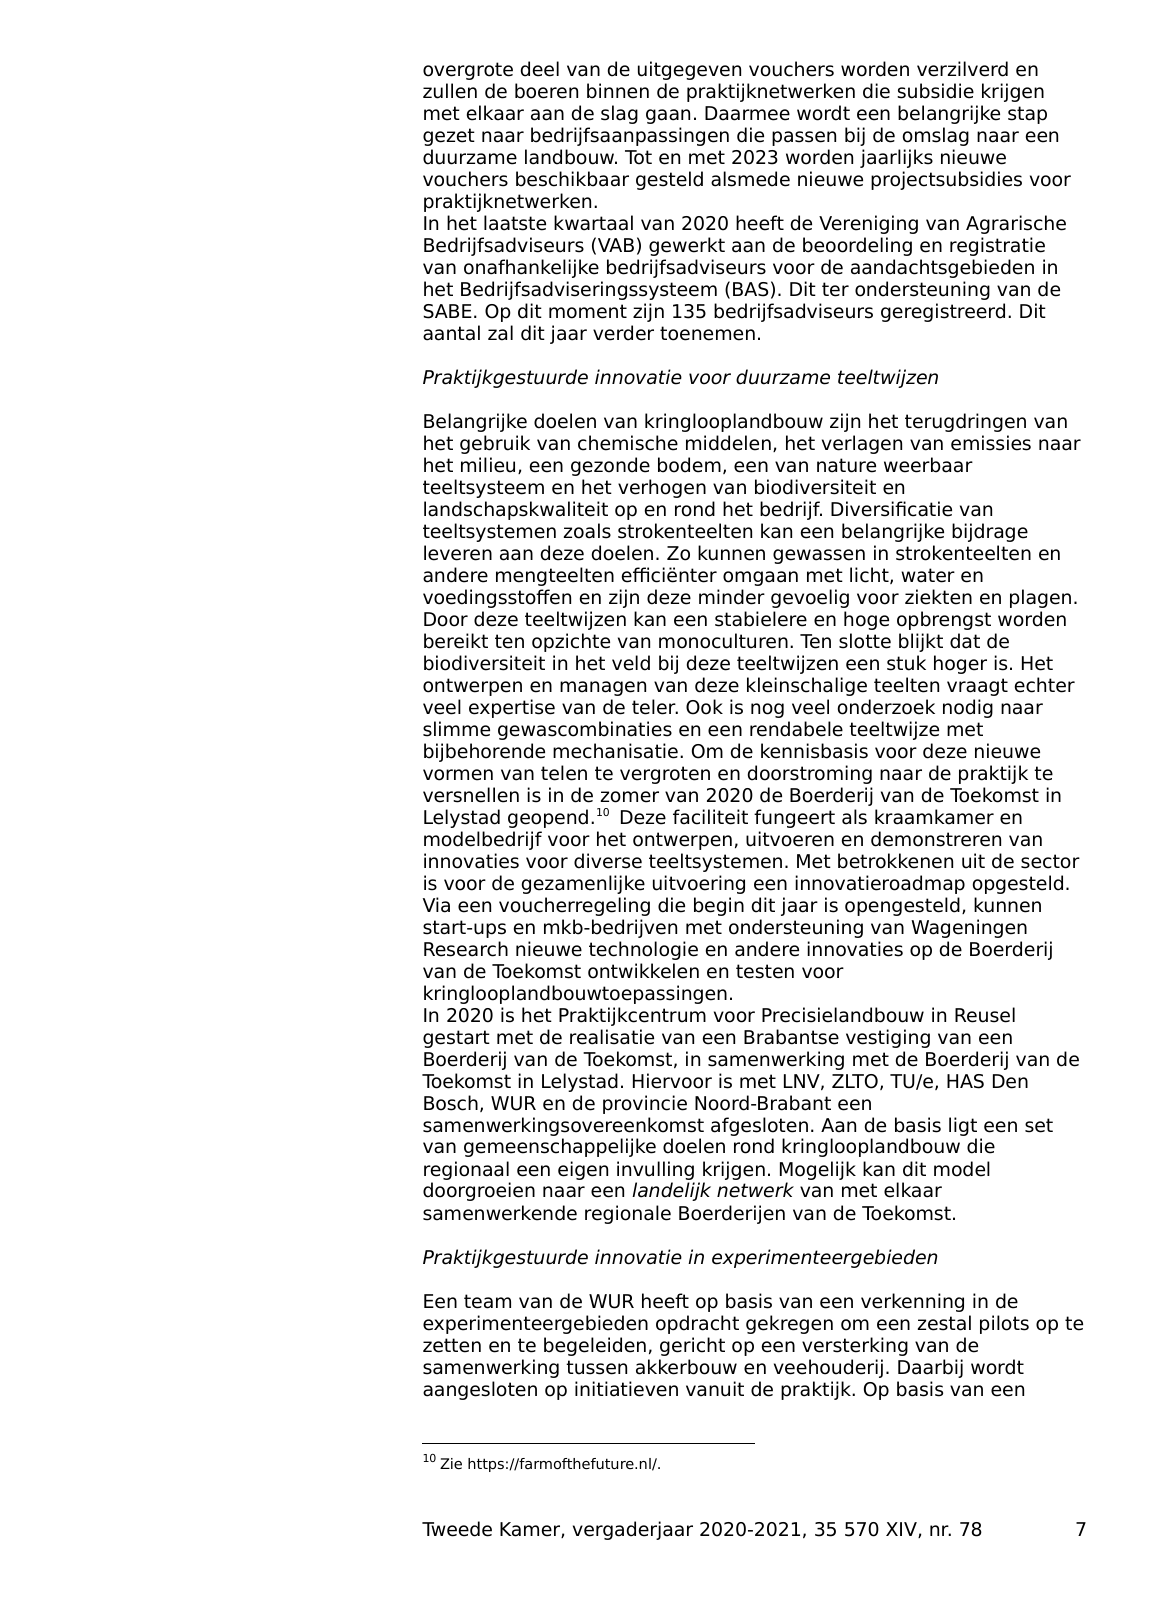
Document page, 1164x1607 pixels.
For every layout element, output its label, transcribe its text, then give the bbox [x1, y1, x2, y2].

text In het laatste kwartaal van 2020 heeft de Vereniging van Agrarische Bedrijfsadviseurs (VAB) gewerkt aan de beoordeling en registratie van onafhankelijke bedrijfsadviseurs voor de aandachtsgebieden in het Bedrijfsadviseringssysteem (BAS). Dit ter ondersteuning van de SABE. Op dit moment zijn 135 bedrijfsadviseurs geregistreerd. Dit aantal zal dit jaar verder toenemen. [422, 213, 1087, 345]
subtitle Praktijkgestuurde innovatie voor duurzame teeltwijzen [422, 367, 1087, 389]
subtitle Praktijkgestuurde innovatie in experimenteergebieden [422, 1247, 1087, 1268]
text Belangrijke doelen van kringlooplandbouw zijn het terugdringen van het gebruik van chemische middelen, het verlagen van emissies naar het milieu, een gezonde bodem, een van nature weerbaar teeltsysteem en het verhogen van biodiversiteit en landschapskwaliteit op en rond het bedrijf. Diversificatie van teeltsystemen zoals strokenteelten kan een belangrijke bijdrage leveren aan deze doelen. Zo kunnen gewassen in strokenteelten en andere mengteelten efficiënter omgaan met licht, water en voedingsstoffen en zijn deze minder gevoelig voor ziekten en plagen. Door deze teeltwijzen kan een stabielere en hoge opbrengst worden bereikt ten opzichte van monoculturen. Ten slotte blijkt dat de biodiversiteit in het veld bij deze teeltwijzen een stuk hoger is. Het ontwerpen en managen van deze kleinschalige teelten vraagt echter veel expertise van de teler. Ook is nog veel onderzoek nodig naar slimme gewascombinaties en een rendabele teeltwijze met bijbehorende mechanisatie. Om de kennisbasis voor deze nieuwe vormen van telen te vergroten en doorstroming naar de praktijk te versnellen is in de zomer van 2020 de Boerderij van de Toekomst in Lelystad geopend. Deze faciliteit fungeert als kraamkamer en modelbedrijf voor het ontwerpen, uitvoeren en demonstreren van innovaties voor diverse teeltsystemen. Met betrokkenen uit de sector is voor de gezamenlijke uitvoering een innovatieroadmap opgesteld. Via een voucherregeling die begin dit jaar is opengesteld, kunnen start-ups en mkb-bedrijven met ondersteuning van Wageningen Research nieuwe technologie en andere innovaties op de Boerderij van de Toekomst ontwikkelen en testen voor kringlooplandbouwtoepassingen. [422, 411, 1087, 1004]
text Een team van de WUR heeft op basis van een verkenning in de experimenteergebieden opdracht gekregen om een zestal pilots op te zetten en te begeleiden, gericht op een versterking van de samenwerking tussen akkerbouw en veehouderij. Daarbij wordt aangesloten op initiatieven vanuit de praktijk. Op basis van een [422, 1291, 1087, 1401]
text In 2020 is het Praktijkcentrum voor Precisielandbouw in Reusel gestart met de realisatie van een Brabantse vestiging van een Boerderij van de Toekomst, in samenwerking met de Boerderij van de Toekomst in Lelystad. Hiervoor is met LNV, ZLTO, TU/e, HAS Den Bosch, WUR en de provincie Noord-Brabant een samenwerkingsovereenkomst afgesloten. Aan de basis ligt een set van gemeenschappelijke doelen rond kringlooplandbouw die regionaal een eigen invulling krijgen. Mogelijk kan dit model doorgroeien naar een landelijk netwerk van met elkaar samenwerkende regionale Boerderijen van de Toekomst. [422, 1004, 1087, 1224]
text Zie https://farmofthefuture.nl/. [422, 1452, 1087, 1474]
text overgrote deel van de uitgegeven vouchers worden verzilverd en zullen de boeren binnen de praktijknetwerken die subsidie krijgen met elkaar aan de slag gaan. Daarmee wordt een belangrijke stap gezet naar bedrijfsaanpassingen die passen bij de omslag naar een duurzame landbouw. Tot en met 2023 worden jaarlijks nieuwe vouchers beschikbaar gesteld alsmede nieuwe projectsubsidies voor praktijknetwerken. [422, 59, 1087, 213]
